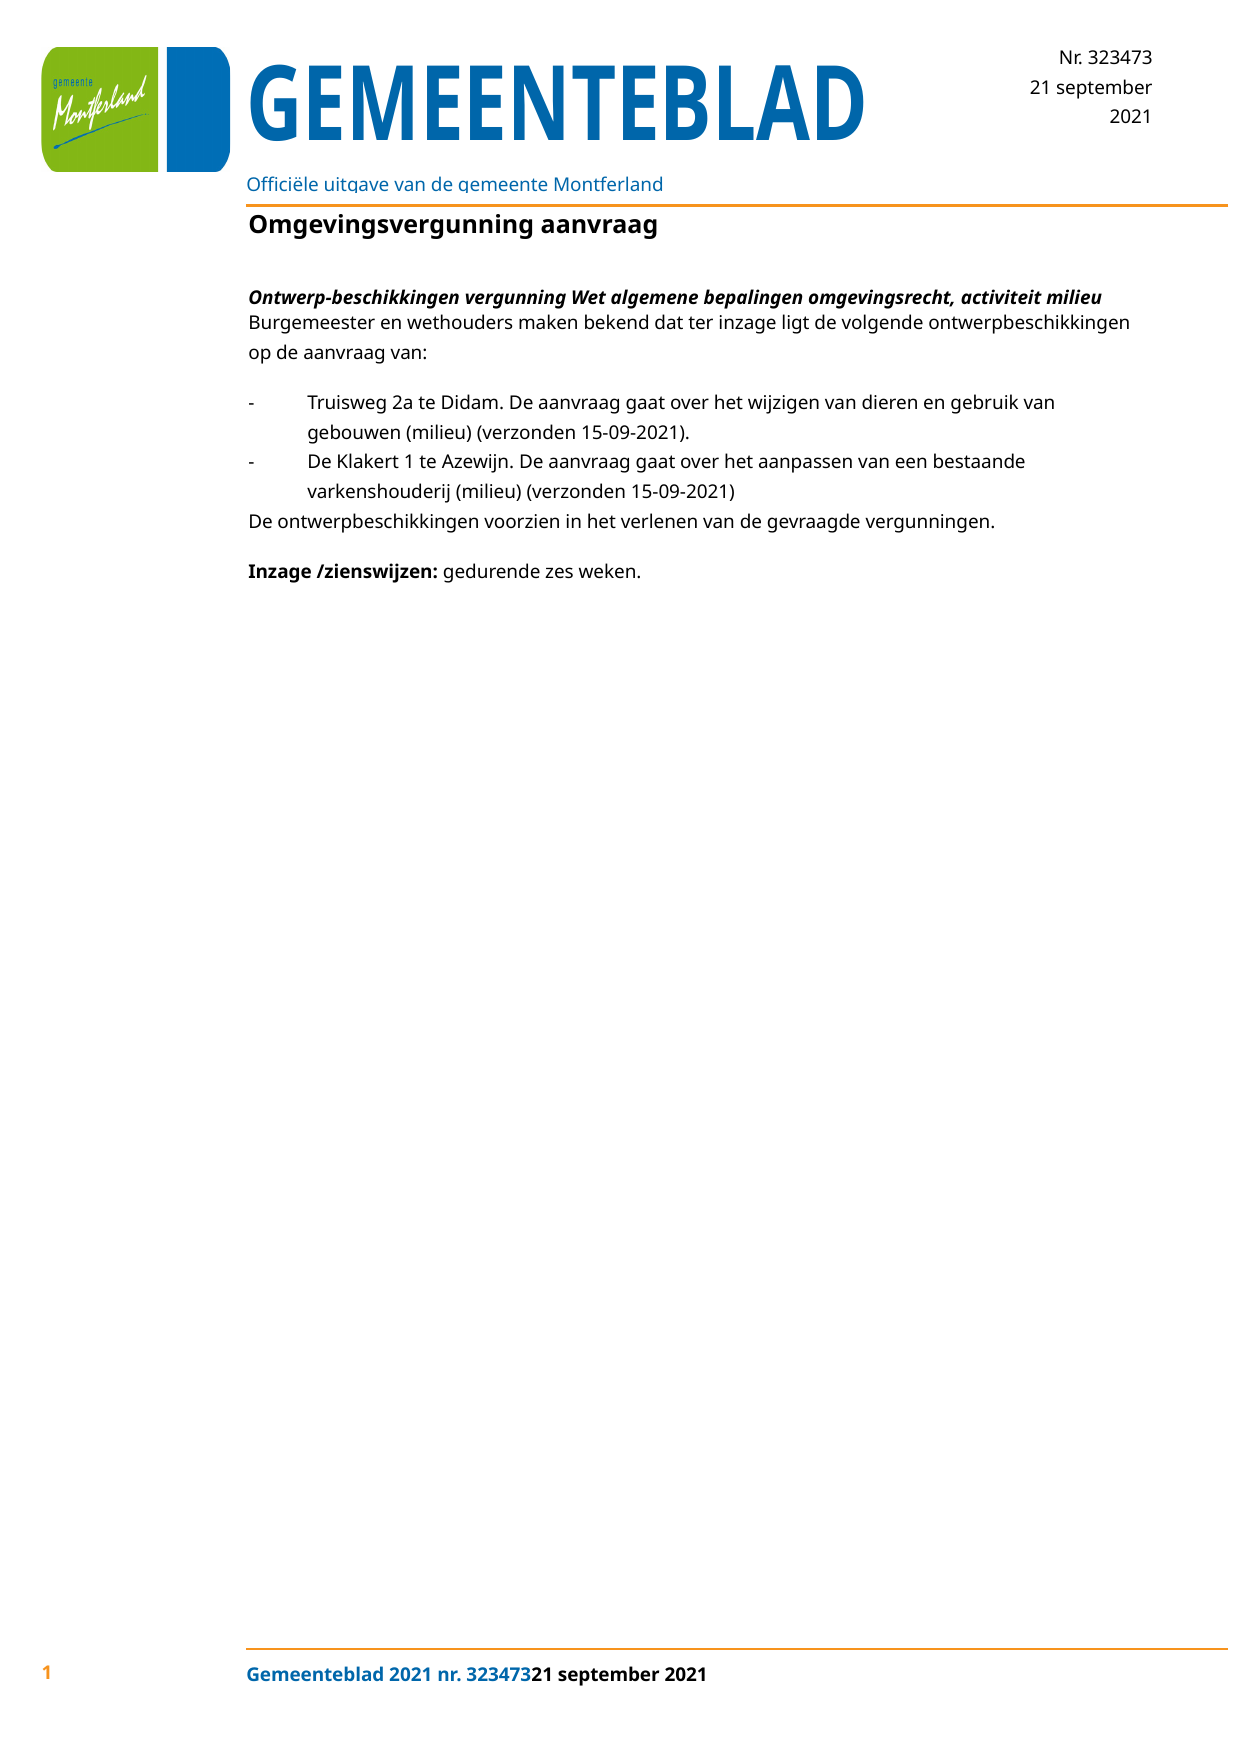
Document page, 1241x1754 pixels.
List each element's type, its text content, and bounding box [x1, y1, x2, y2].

text De ontwerpbeschikkingen voorzien in het verlenen van de gevraagde vergunningen. [248, 508, 1152, 534]
text Inzage /zienswijzen: gedurende zes weken. [248, 558, 1152, 584]
list De Klakert 1 te Azewijn. De aanvraag gaat over het aanpassen van een bestaande varkenshouderij (milieu) (verzonden 15-09-2021) [248, 449, 1152, 504]
picture [41, 47, 231, 172]
text Burgemeester en wethouders maken bekend dat ter inzage ligt de volgende ontwerpbeschikkingen op de aanvraag van: [248, 309, 1152, 365]
text Ontwerp-beschikkingen vergunning Wet algemene bepalingen omgevingsrecht, activiteit milieu [248, 284, 1152, 309]
text Omgevingsvergunning aanvraag [248, 207, 1152, 241]
list Truisweg 2a te Didam. De aanvraag gaat over het wijzigen van dieren en gebruik van gebouwen (milieu) (verzonden 15-09-2021). [248, 389, 1152, 445]
